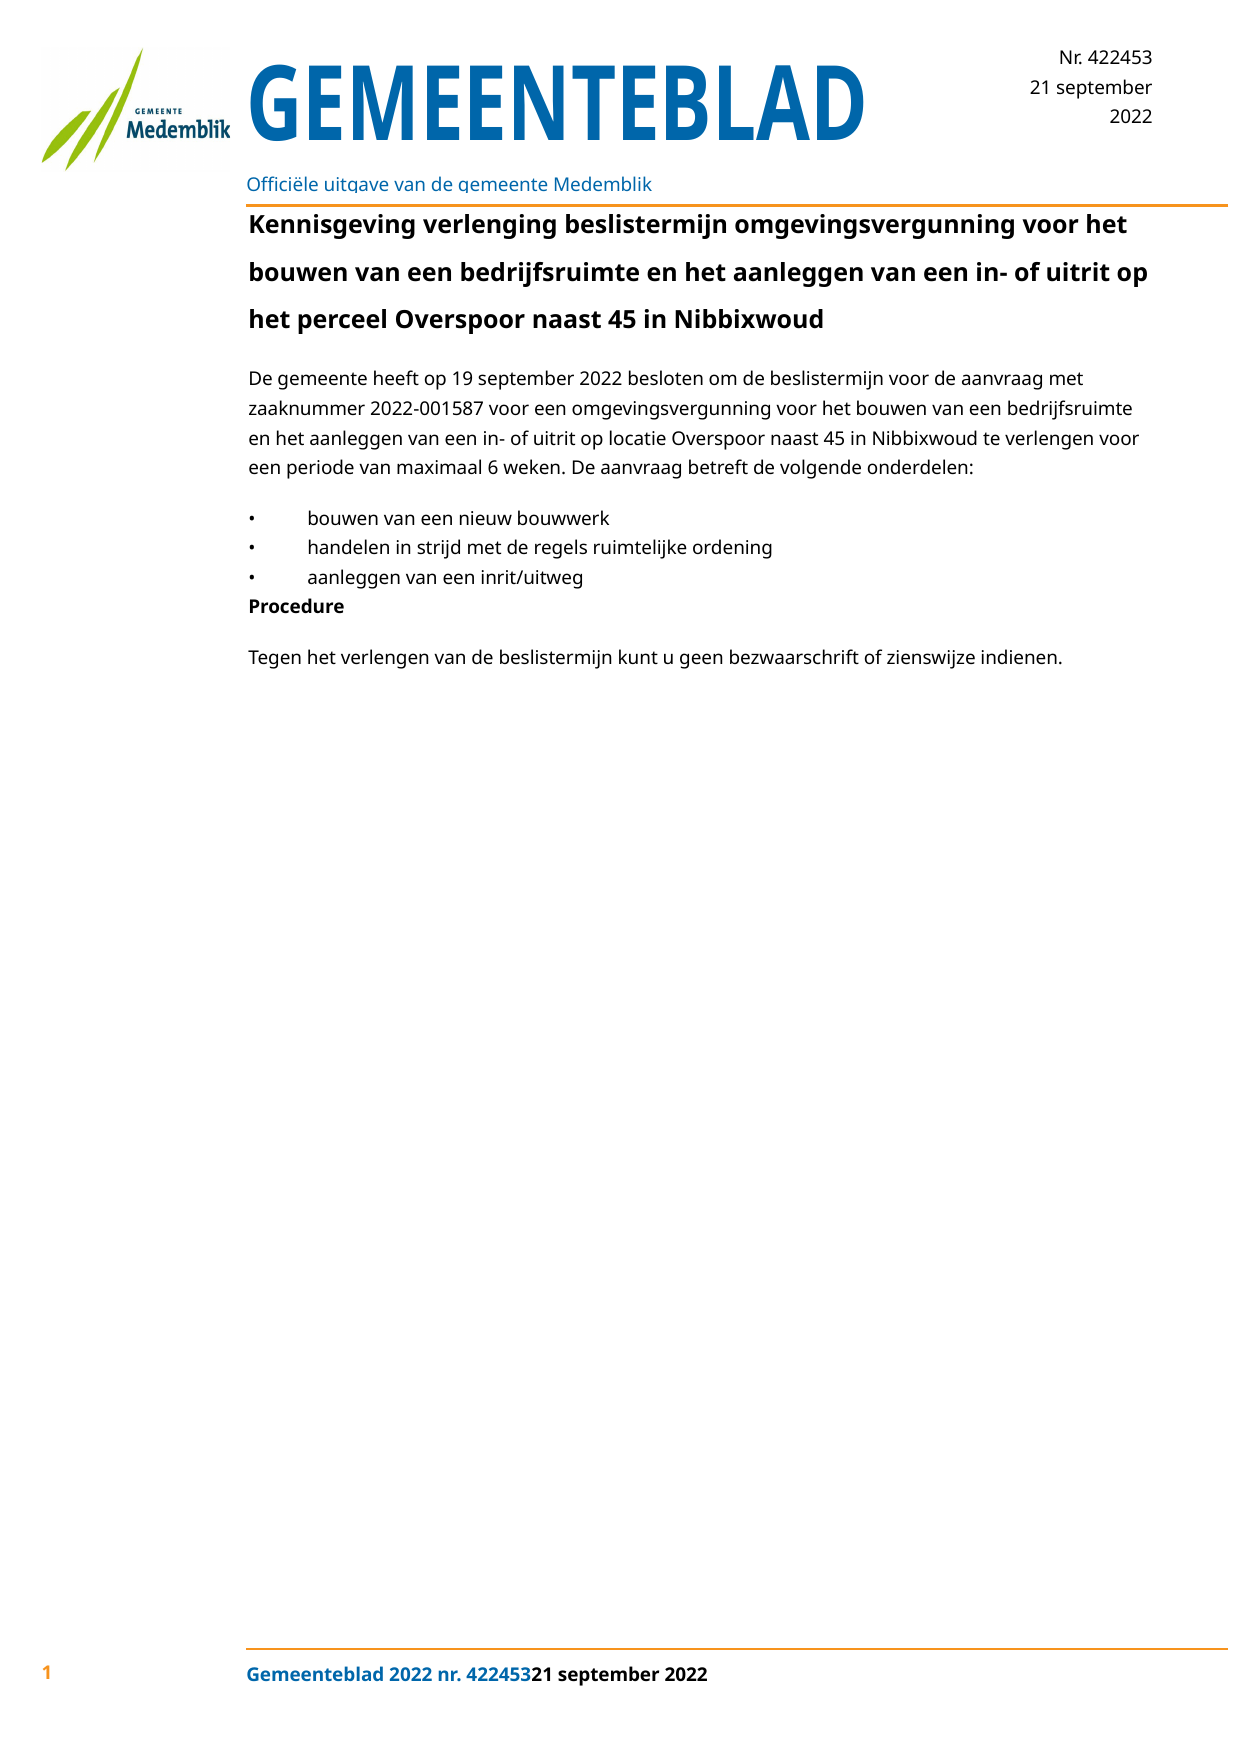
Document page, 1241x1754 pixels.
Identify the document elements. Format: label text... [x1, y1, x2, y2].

text Tegen het verlengen van de beslistermijn kunt u geen bezwaarschrift of zienswijze indienen. [248, 644, 1152, 669]
list bouwen van een nieuw bouwwerk [248, 505, 1152, 530]
list handelen in strijd met de regels ruimtelijke ordening [248, 534, 1152, 560]
text Kennisgeving verlenging beslistermijn omgevingsvergunning voor het bouwen van een bedrijfsruimte en het aanleggen van een in- of uitrit op het perceel Overspoor naast 45 in Nibbixwoud [248, 207, 1152, 336]
text Procedure [248, 593, 1152, 619]
text De gemeente heeft op 19 september 2022 besloten om de beslistermijn voor de aanvraag met zaaknummer 2022-001587 voor een omgevingsvergunning voor het bouwen van een bedrijfsruimte en het aanleggen van een in- of uitrit op locatie Overspoor naast 45 in Nibbixwoud te verlengen voor een periode van maximaal 6 weken. De aanvraag betreft de volgende onderdelen: [248, 366, 1152, 480]
list aanleggen van een inrit/uitweg [248, 564, 1152, 589]
picture [41, 47, 231, 172]
